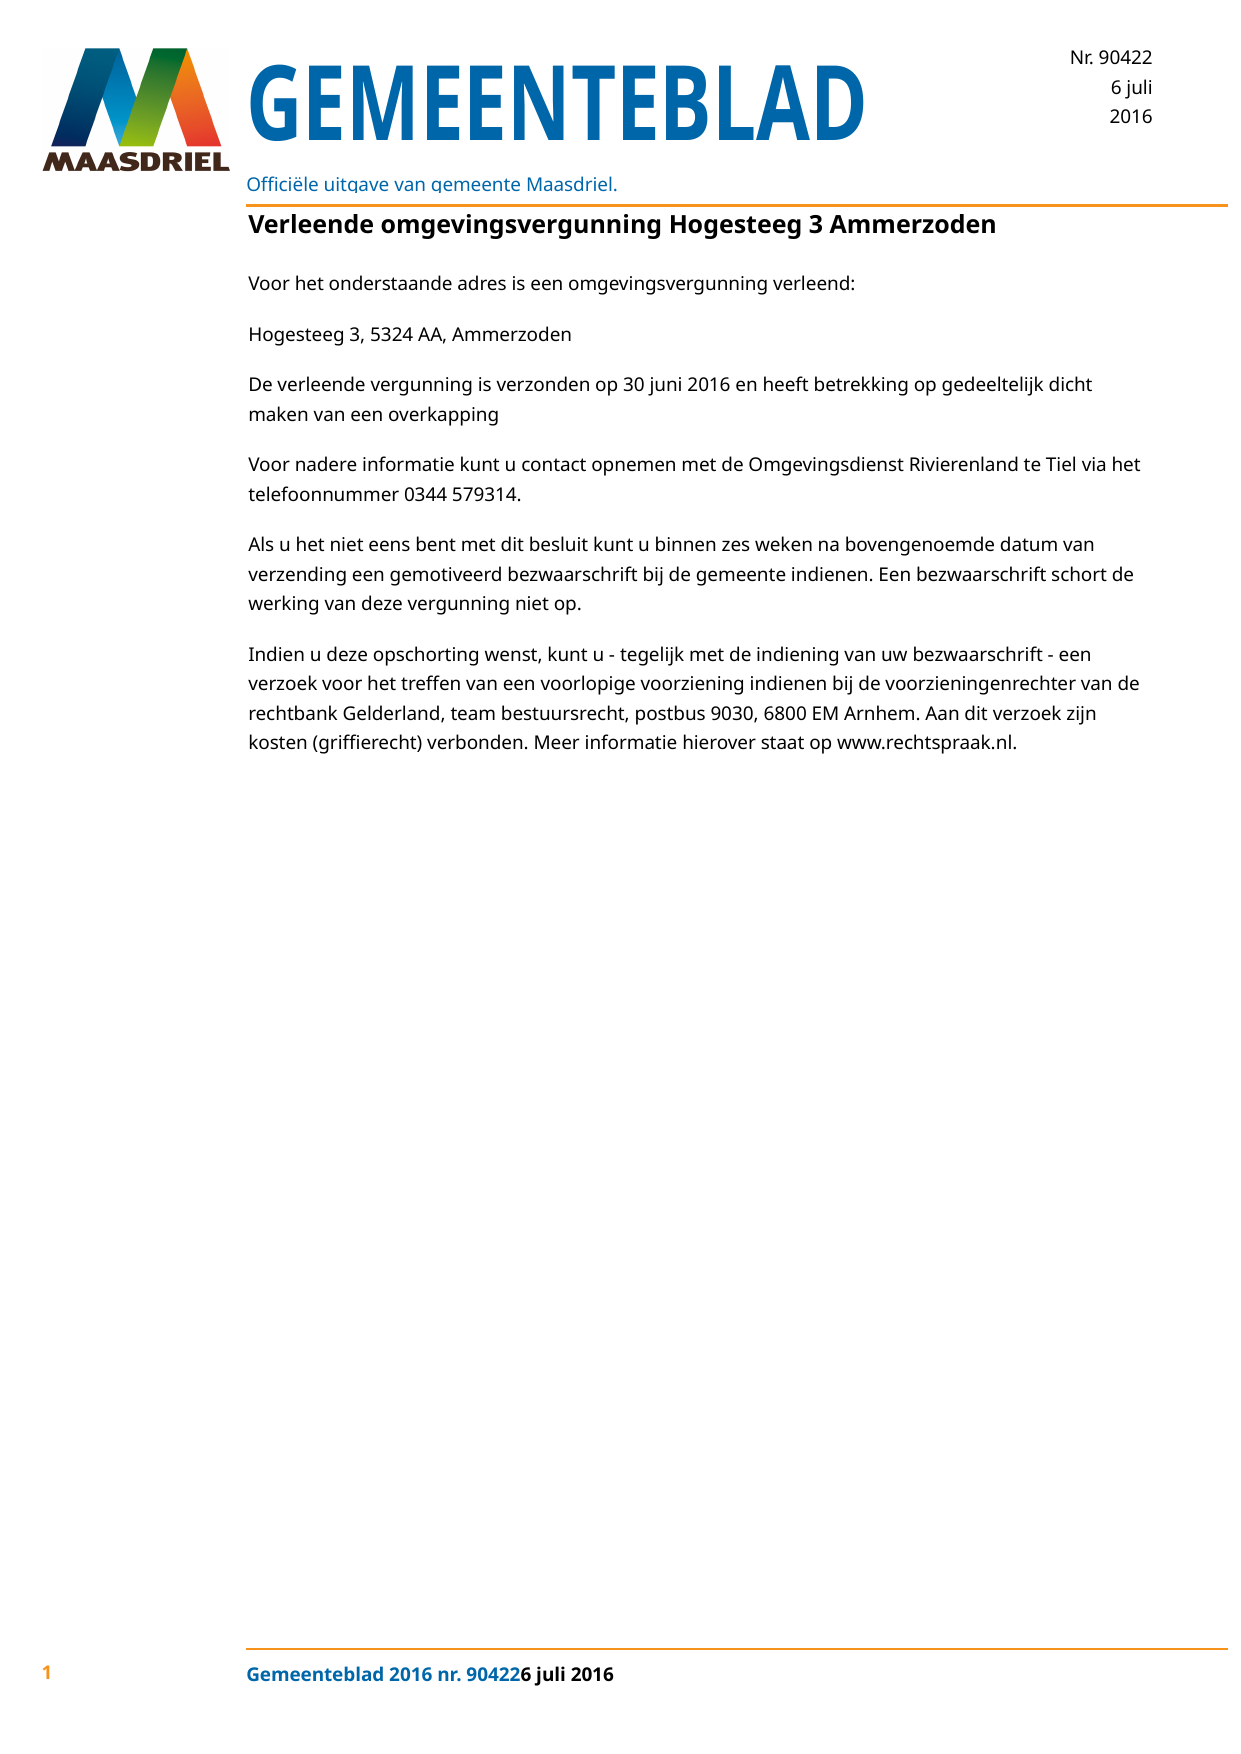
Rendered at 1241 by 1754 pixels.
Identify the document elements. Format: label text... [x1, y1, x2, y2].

text Als u het niet eens bent met dit besluit kunt u binnen zes weken na bovengenoemde datum van verzending een gemotiveerd bezwaarschrift bij de gemeente indienen. Een bezwaarschrift schort de werking van deze vergunning niet op. [248, 531, 1152, 616]
text Voor het onderstaande adres is een omgevingsvergunning verleend: [248, 270, 1152, 296]
picture [41, 47, 231, 172]
text Indien u deze opschorting wenst, kunt u - tegelijk met de indiening van uw bezwaarschrift - een verzoek voor het treffen van een voorlopige voorziening indienen bij de voorzieningenrechter van de rechtbank Gelderland, team bestuursrecht, postbus 9030, 6800 EM Arnhem. Aan dit verzoek zijn kosten (griffierecht) verbonden. Meer informatie hierover staat op www.rechtspraak.nl. [248, 641, 1152, 755]
text Verleende omgevingsvergunning Hogesteeg 3 Ammerzoden [248, 207, 1152, 241]
text De verleende vergunning is verzonden op 30 juni 2016 en heeft betrekking op gedeeltelijk dicht maken van een overkapping [248, 371, 1152, 426]
text Hogesteeg 3, 5324 AA, Ammerzoden [248, 321, 1152, 346]
text Voor nadere informatie kunt u contact opnemen met de Omgevingsdienst Rivierenland te Tiel via het telefoonnummer 0344 579314. [248, 451, 1152, 506]
